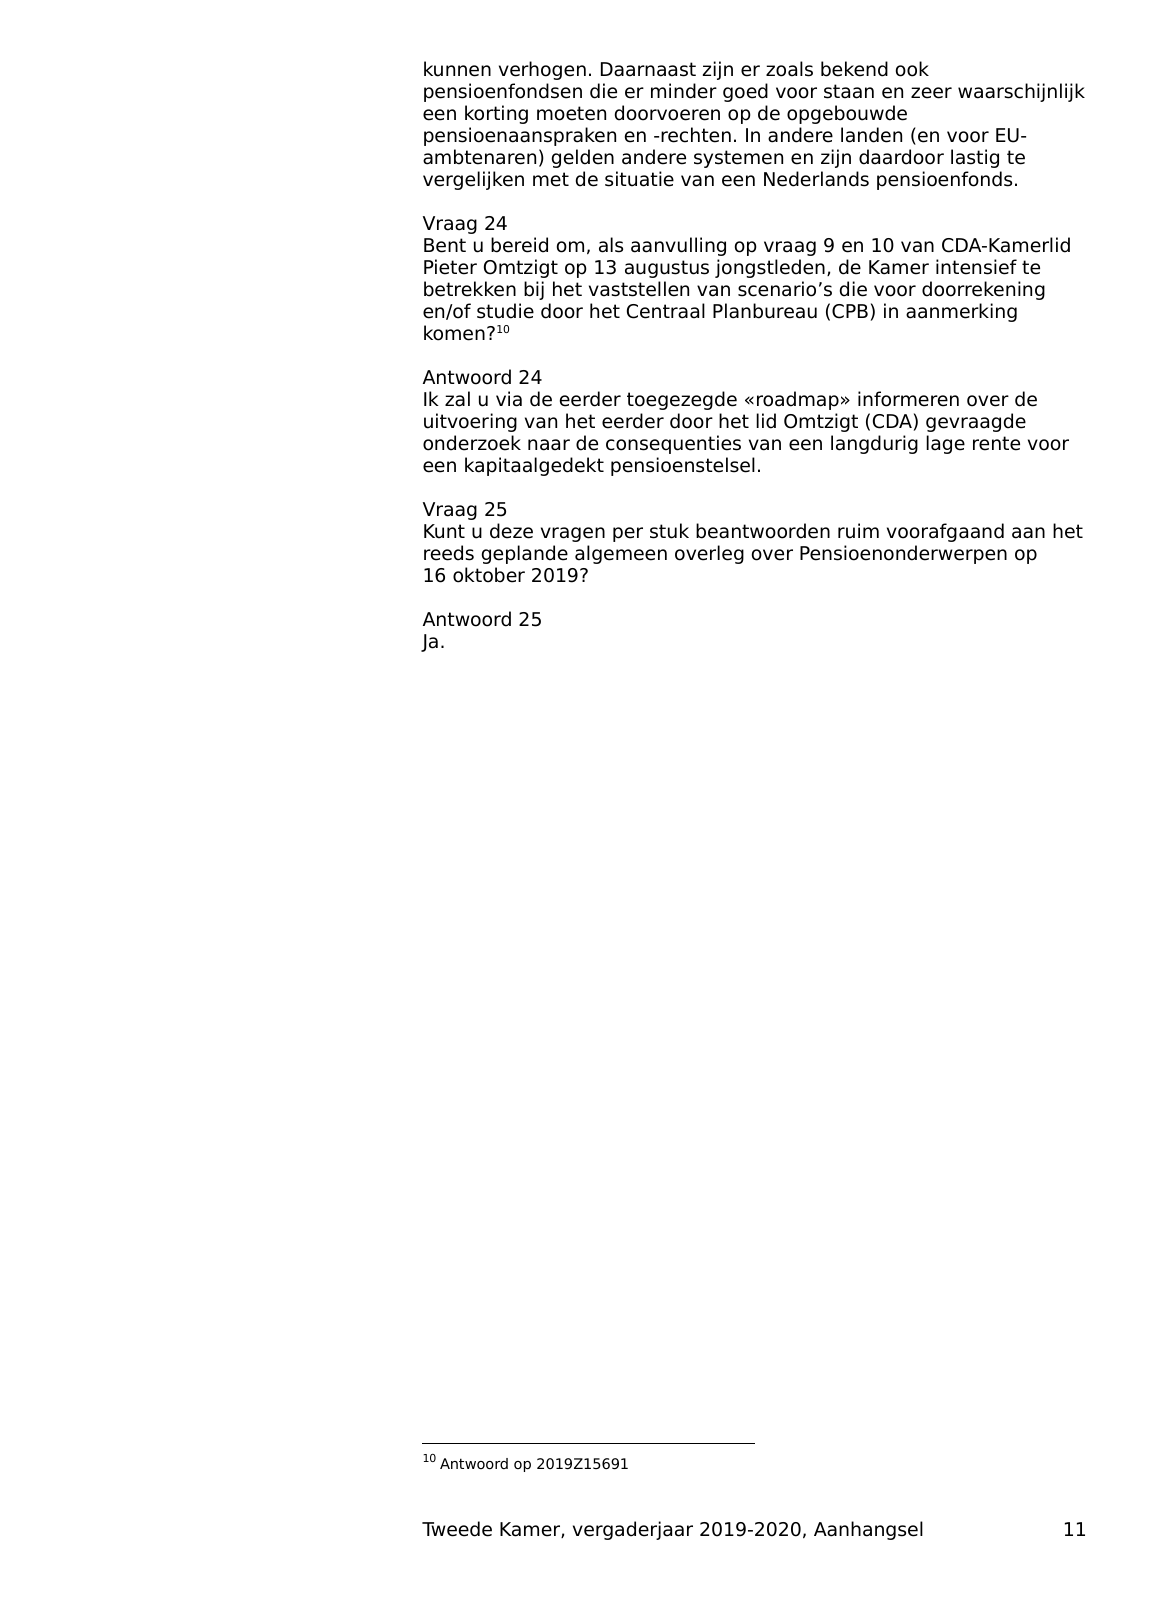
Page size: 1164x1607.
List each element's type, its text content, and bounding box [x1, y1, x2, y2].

text kunnen verhogen. Daarnaast zijn er zoals bekend ook pensioenfondsen die er minder goed voor staan en zeer waarschijnlijk een korting moeten doorvoeren op de opgebouwde pensioenaanspraken en -rechten. In andere landen (en voor EU-ambtenaren) gelden andere systemen en zijn daardoor lastig te vergelijken met de situatie van een Nederlands pensioenfonds. [422, 59, 1087, 191]
text Antwoord op 2019Z15691 [422, 1452, 1087, 1474]
text Kunt u deze vragen per stuk beantwoorden ruim voorafgaand aan het reeds geplande algemeen overleg over Pensioenonderwerpen op 16 oktober 2019? [422, 521, 1087, 587]
text Ik zal u via de eerder toegezegde «roadmap» informeren over de uitvoering van het eerder door het lid Omtzigt (CDA) gevraagde onderzoek naar de consequenties van een langdurig lage rente voor een kapitaalgedekt pensioenstelsel. [422, 389, 1087, 477]
text Antwoord 24 [422, 367, 1087, 389]
text Vraag 25 [422, 499, 1087, 521]
text Bent u bereid om, als aanvulling op vraag 9 en 10 van CDA-Kamerlid Pieter Omtzigt op 13 augustus jongstleden, de Kamer intensief te betrekken bij het vaststellen van scenario’s die voor doorrekening en/of studie door het Centraal Planbureau (CPB) in aanmerking komen? [422, 235, 1087, 345]
text Vraag 24 [422, 213, 1087, 235]
text Ja. [422, 631, 1087, 653]
text Antwoord 25 [422, 609, 1087, 631]
